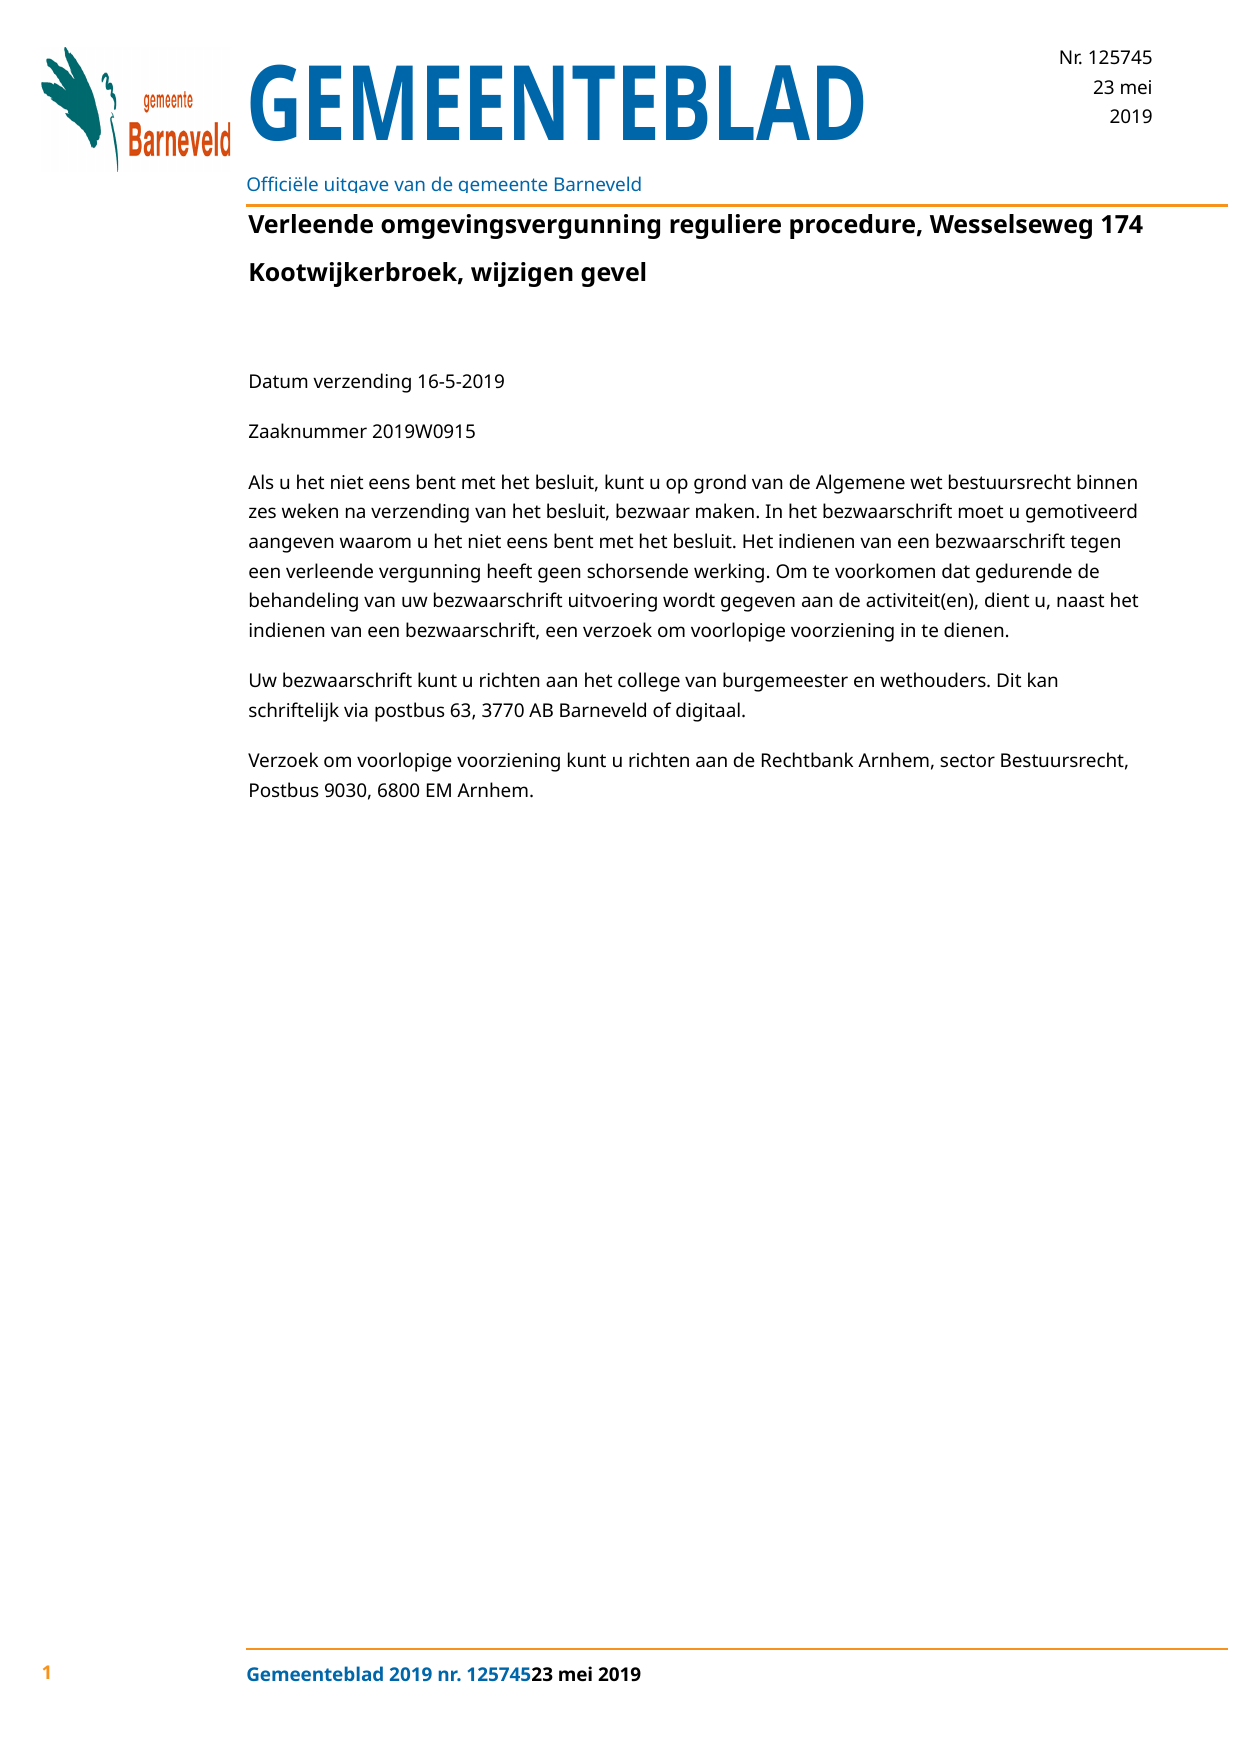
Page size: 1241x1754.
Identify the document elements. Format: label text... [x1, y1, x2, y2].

text Uw bezwaarschrift kunt u richten aan het college van burgemeester en wethouders. Dit kan schriftelijk via postbus 63, 3770 AB Barneveld of digitaal. [248, 667, 1152, 723]
text Verleende omgevingsvergunning reguliere procedure, Wesselseweg 174 Kootwijkerbroek, wijzigen gevel [248, 207, 1152, 288]
text Datum verzending 16-5-2019 [248, 368, 1152, 394]
text Verzoek om voorlopige voorziening kunt u richten aan de Rechtbank Arnhem, sector Bestuursrecht, Postbus 9030, 6800 EM Arnhem. [248, 747, 1152, 803]
text Als u het niet eens bent met het besluit, kunt u op grond van de Algemene wet bestuursrecht binnen zes weken na verzending van het besluit, bezwaar maken. In het bezwaarschrift moet u gemotiveerd aangeven waarom u het niet eens bent met het besluit. Het indienen van een bezwaarschrift tegen een verleende vergunning heeft geen schorsende werking. Om te voorkomen dat gedurende de behandeling van uw bezwaarschrift uitvoering wordt gegeven aan de activiteit(en), dient u, naast het indienen van een bezwaarschrift, een verzoek om voorlopige voorziening in te dienen. [248, 469, 1152, 643]
picture [41, 47, 231, 172]
text Zaaknummer 2019W0915 [248, 419, 1152, 444]
